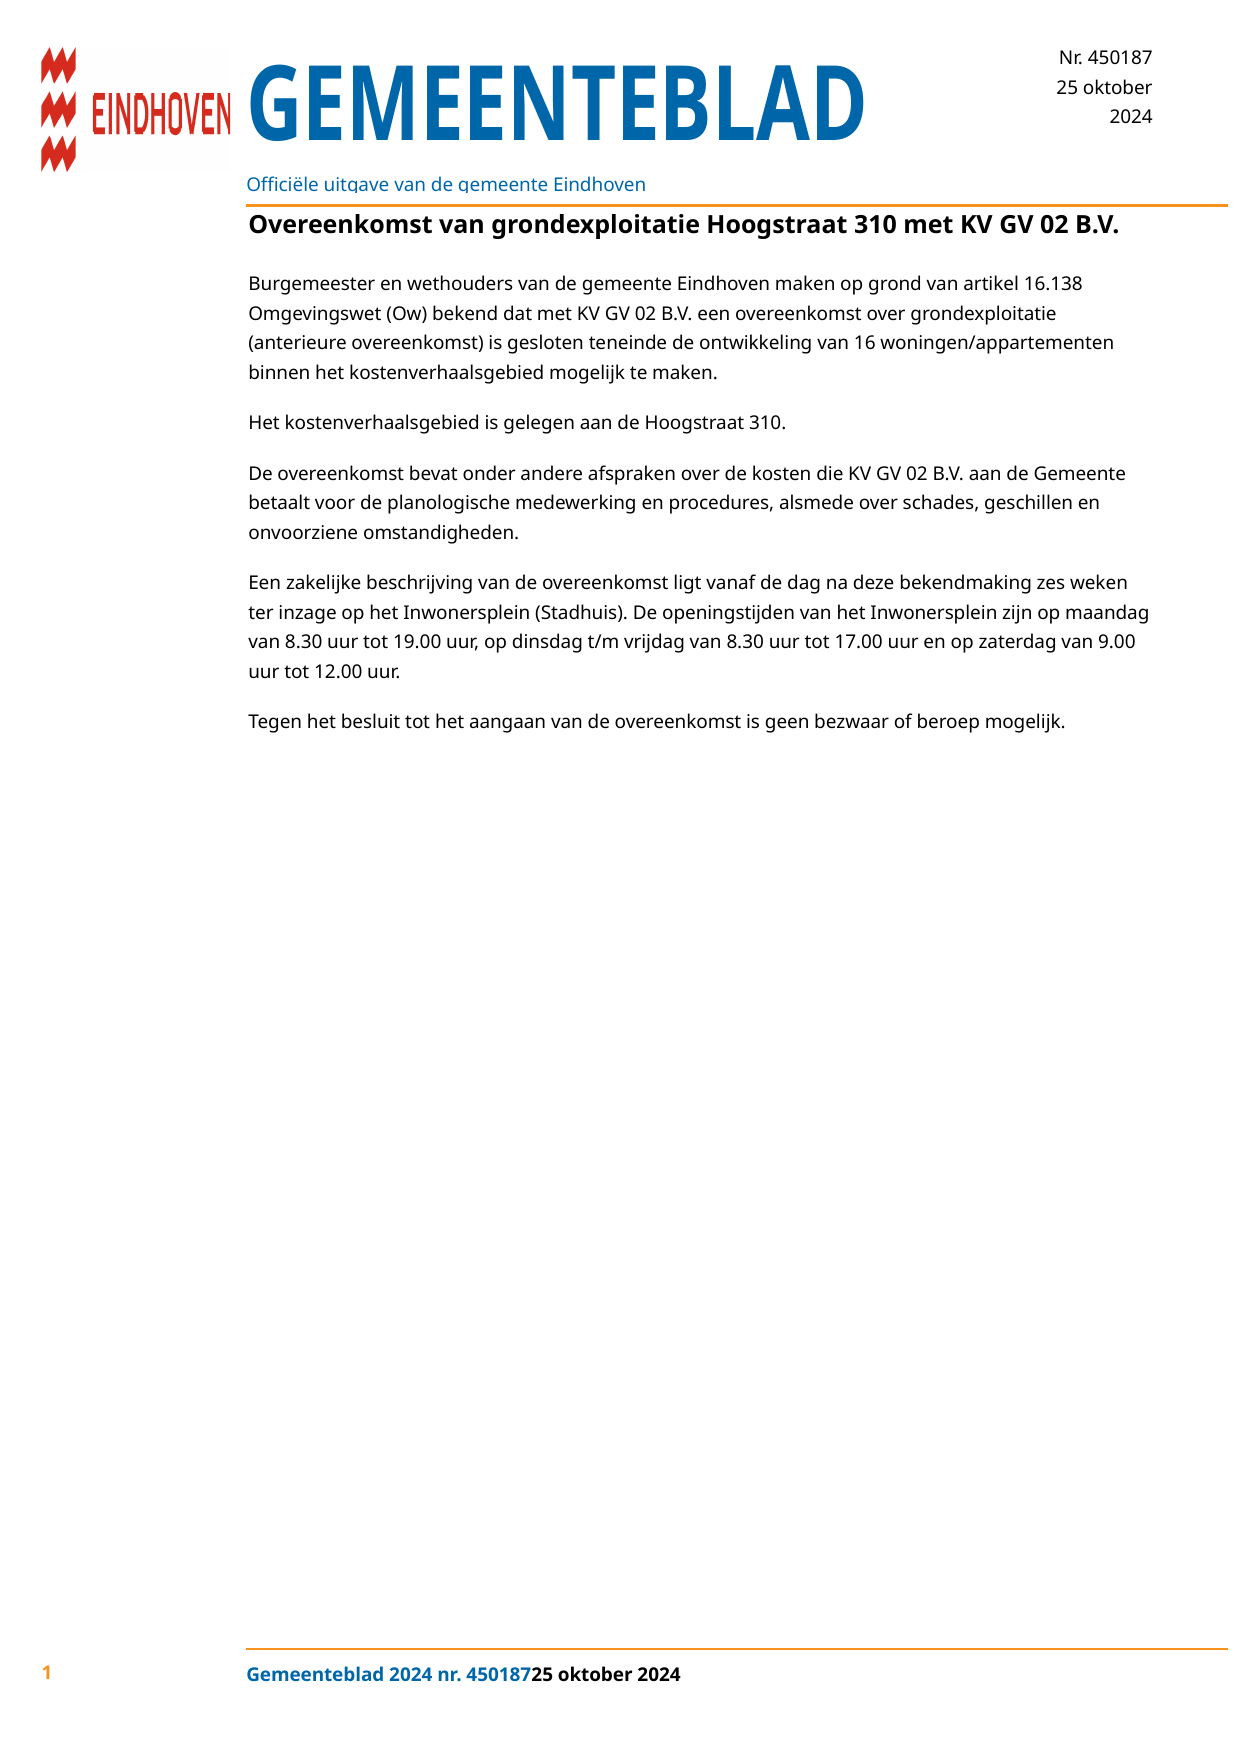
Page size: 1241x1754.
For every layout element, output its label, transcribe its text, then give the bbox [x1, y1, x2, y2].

text Een zakelijke beschrijving van de overeenkomst ligt vanaf de dag na deze bekendmaking zes weken ter inzage op het Inwonersplein (Stadhuis). De openingstijden van het Inwonersplein zijn op maandag van 8.30 uur tot 19.00 uur, op dinsdag t/m vrijdag van 8.30 uur tot 17.00 uur en op zaterdag van 9.00 uur tot 12.00 uur. [248, 569, 1152, 684]
text Burgemeester en wethouders van de gemeente Eindhoven maken op grond van artikel 16.138 Omgevingswet (Ow) bekend dat met KV GV 02 B.V. een overeenkomst over grondexploitatie (anterieure overeenkomst) is gesloten teneinde de ontwikkeling van 16 woningen/appartementen binnen het kostenverhaalsgebied mogelijk te maken. [248, 270, 1152, 385]
text De overeenkomst bevat onder andere afspraken over de kosten die KV GV 02 B.V. aan de Gemeente betaalt voor de planologische medewerking en procedures, alsmede over schades, geschillen en onvoorziene omstandigheden. [248, 460, 1152, 545]
text Het kostenverhaalsgebied is gelegen aan de Hoogstraat 310. [248, 409, 1152, 435]
text Overeenkomst van grondexploitatie Hoogstraat 310 met KV GV 02 B.V. [248, 207, 1152, 241]
picture [41, 47, 231, 172]
text Tegen het besluit tot het aangaan van de overeenkomst is geen bezwaar of beroep mogelijk. [248, 709, 1152, 734]
